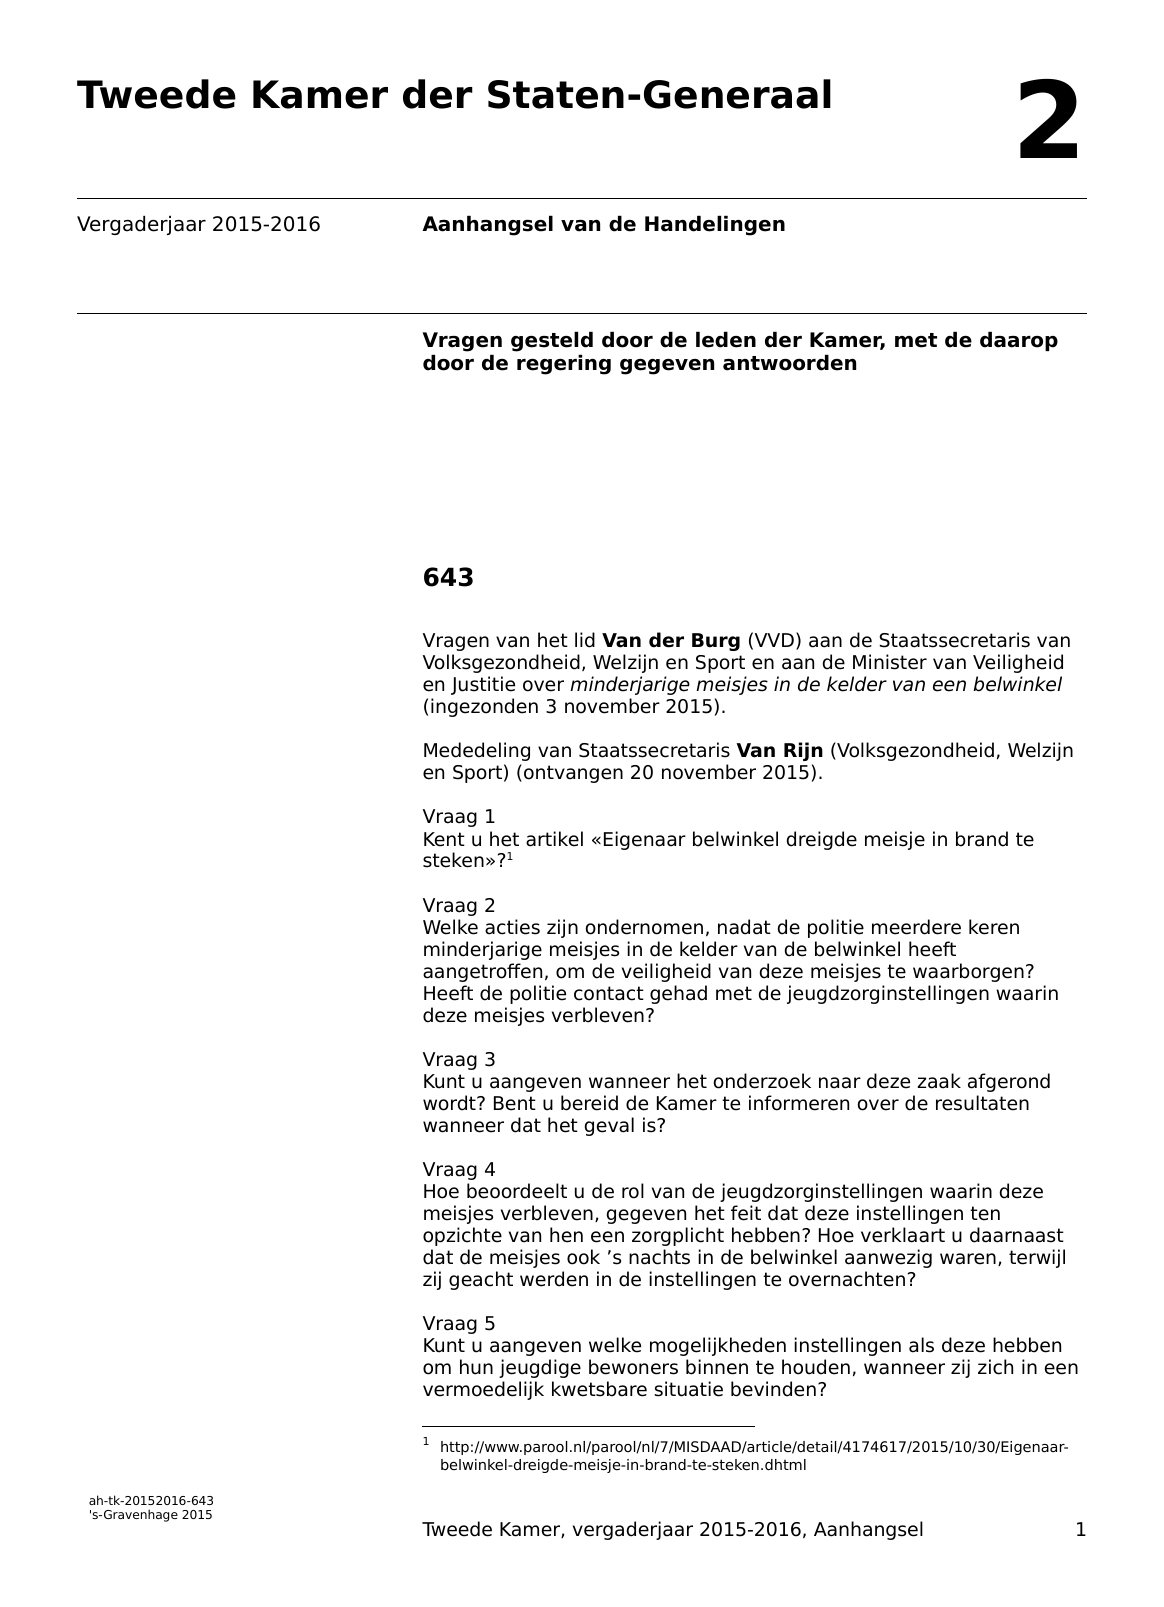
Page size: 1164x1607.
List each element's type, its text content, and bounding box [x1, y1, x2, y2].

table_header Tweede Kamer der Staten-Generaal [77, 59, 886, 198]
text Vraag 1 [422, 806, 1087, 828]
text 's-Gravenhage 2015 [88, 1508, 323, 1522]
table_cell Vragen gesteld door de leden der Kamer, met de daarop door de regering gegeven antwoorden [422, 314, 1087, 375]
text Mededeling van Staatssecretaris Van Rijn (Volksgezondheid, Welzijn en Sport) (ontvangen 20 november 2015). [422, 740, 1087, 784]
text Vraag 3 [422, 1049, 1087, 1071]
text Vraag 4 [422, 1159, 1087, 1181]
table_cell [77, 314, 422, 375]
text Kent u het artikel «Eigenaar belwinkel dreigde meisje in brand te steken»? [422, 828, 1087, 872]
table_header 2 [886, 59, 1087, 198]
text Kunt u aangeven wanneer het onderzoek naar deze zaak afgerond wordt? Bent u bereid de Kamer te informeren over de resultaten wanneer dat het geval is? [422, 1071, 1087, 1137]
text Vraag 5 [422, 1313, 1087, 1335]
text Welke acties zijn ondernomen, nadat de politie meerdere keren minderjarige meisjes in de kelder van de belwinkel heeft aangetroffen, om de veiligheid van deze meisjes te waarborgen? Heeft de politie contact gehad met de jeugdzorginstellingen waarin deze meisjes verbleven? [422, 917, 1087, 1026]
text Hoe beoordeelt u de rol van de jeugdzorginstellingen waarin deze meisjes verbleven, gegeven het feit dat deze instellingen ten opzichte van hen een zorgplicht hebben? Hoe verklaart u daarnaast dat de meisjes ook ’s nachts in de belwinkel aanwezig waren, terwijl zij geacht werden in de instellingen te overnachten? [422, 1181, 1087, 1291]
table_cell Vergaderjaar 2015-2016 [77, 199, 422, 313]
table_cell Aanhangsel van de Handelingen [422, 199, 1087, 313]
text Kunt u aangeven welke mogelijkheden instellingen als deze hebben om hun jeugdige bewoners binnen te houden, wanneer zij zich in een vermoedelijk kwetsbare situatie bevinden? [422, 1335, 1087, 1401]
text 643 [422, 563, 1087, 592]
text http://www.parool.nl/parool/nl/7/MISDAAD/article/detail/4174617/2015/10/30/Eigenaar-belwinkel-dreigde-meisje-in-brand-te-steken.dhtml [422, 1435, 1087, 1474]
text Vragen van het lid Van der Burg (VVD) aan de Staatssecretaris van Volksgezondheid, Welzijn en Sport en aan de Minister van Veiligheid en Justitie over minderjarige meisjes in de kelder van een belwinkel (ingezonden 3 november 2015). [422, 630, 1087, 718]
text ah-tk-20152016-643 [88, 1494, 323, 1508]
text Vraag 2 [422, 894, 1087, 917]
